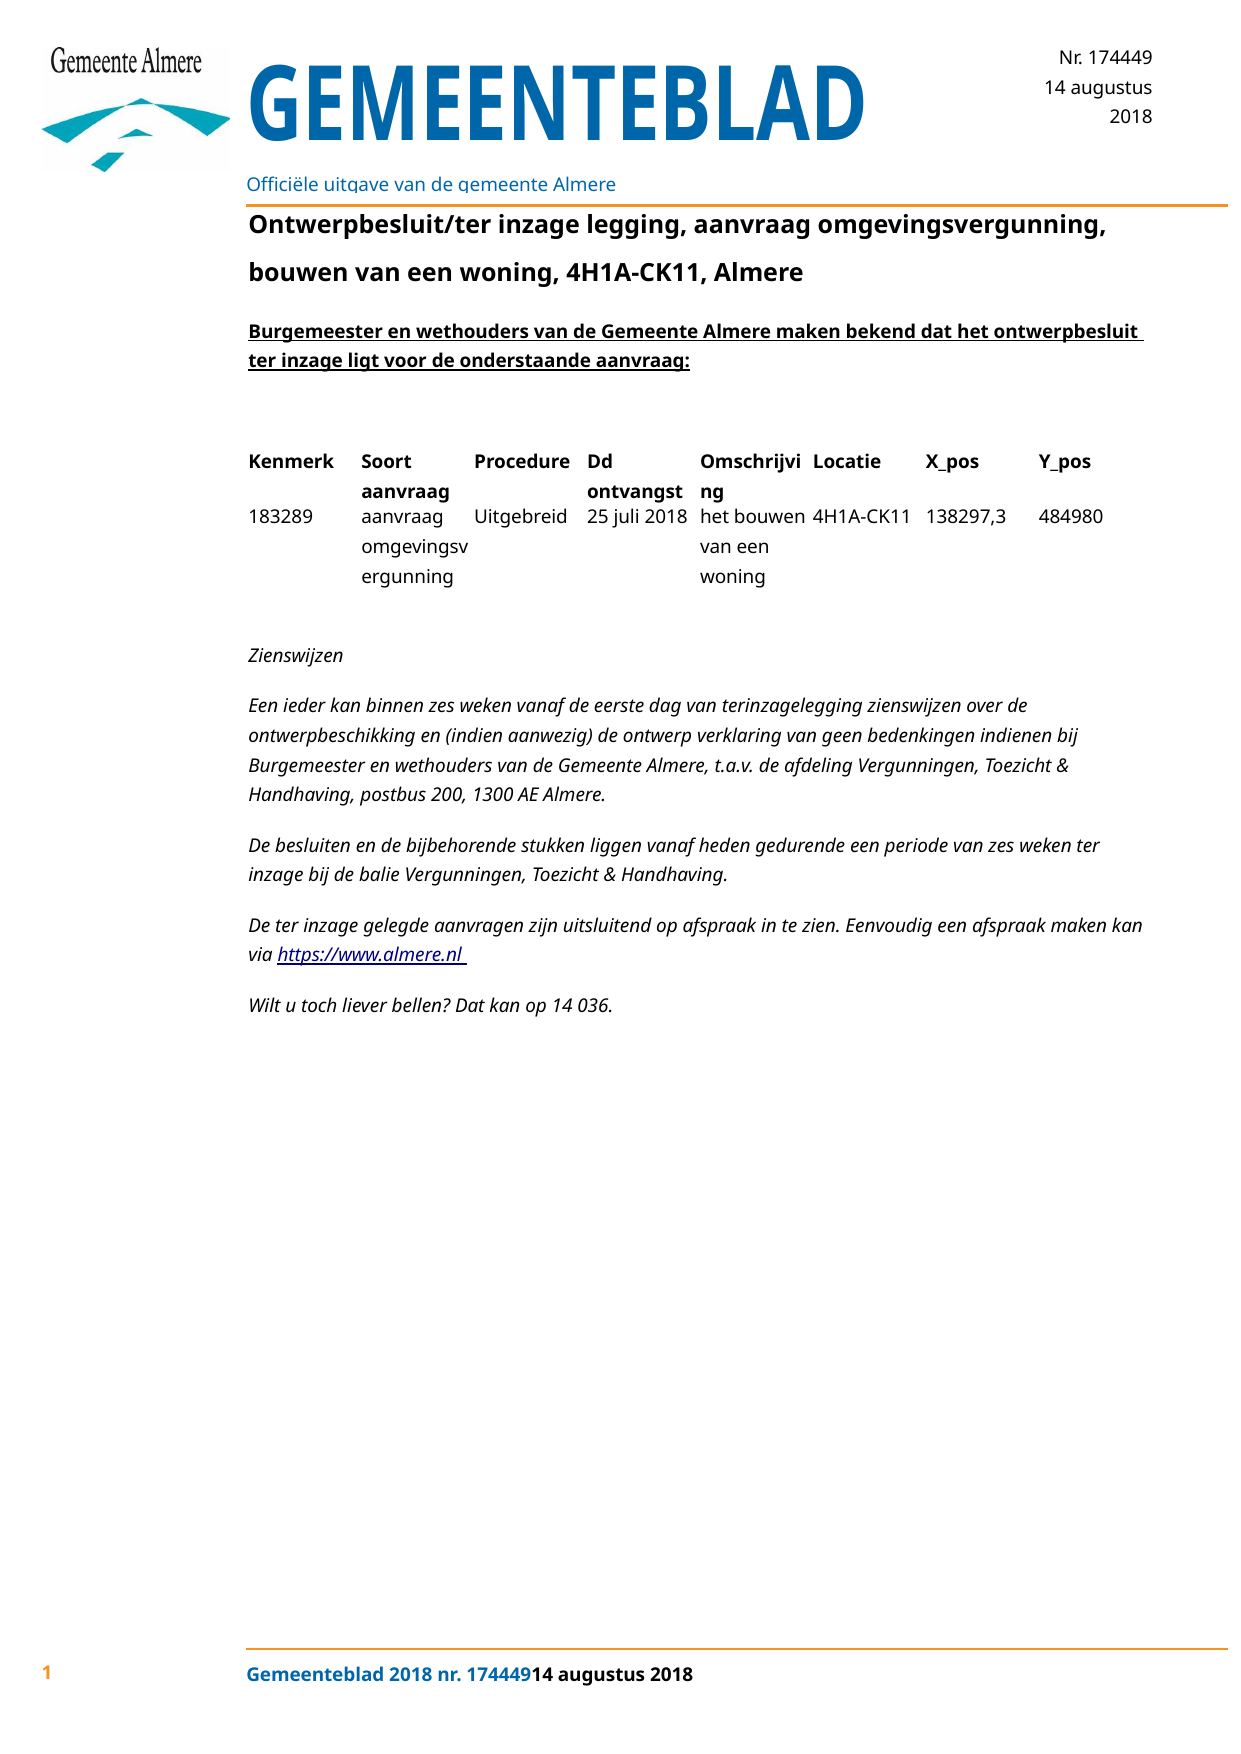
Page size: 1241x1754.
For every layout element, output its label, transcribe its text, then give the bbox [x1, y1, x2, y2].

table_header X_pos [926, 449, 1038, 504]
table_header Soort aanvraag [361, 449, 474, 504]
picture [41, 47, 231, 172]
table_cell het bouwen van een woning [700, 504, 813, 589]
table_cell 138297,3 [926, 504, 1038, 589]
table_cell 4H1A-CK11 [813, 504, 926, 589]
text Zienswijzen [248, 642, 1152, 668]
table_header Omschrijving [700, 449, 813, 504]
table_header Locatie [813, 449, 926, 504]
text Wilt u toch liever bellen? Dat kan op 14 036. [248, 992, 1152, 1018]
table_cell 484980 [1039, 504, 1152, 589]
table_cell aanvraag omgevingsvergunning [361, 504, 474, 589]
text Burgemeester en wethouders van de Gemeente Almere maken bekend dat het ontwerpbesluit ter inzage ligt voor de onderstaande aanvraag: [248, 318, 1152, 373]
text Een ieder kan binnen zes weken vanaf de eerste dag van terinzagelegging zienswijzen over de ontwerpbeschikking en (indien aanwezig) de ontwerp verklaring van geen bedenkingen indienen bij Burgemeester en wethouders van de Gemeente Almere, t.a.v. de afdeling Vergunningen, Toezicht & Handhaving, postbus 200, 1300 AE Almere. [248, 693, 1152, 807]
text De ter inzage gelegde aanvragen zijn uitsluitend op afspraak in te zien. Eenvoudig een afspraak maken kan via https://www.almere.nl [248, 912, 1152, 967]
table_cell Uitgebreid [474, 504, 587, 589]
table_cell 25 juli 2018 [587, 504, 700, 589]
text Ontwerpbesluit/ter inzage legging, aanvraag omgevingsvergunning, bouwen van een woning, 4H1A-CK11, Almere [248, 207, 1152, 288]
table_header Dd ontvangst [587, 449, 700, 504]
text De besluiten en de bijbehorende stukken liggen vanaf heden gedurende een periode van zes weken ter inzage bij de balie Vergunningen, Toezicht & Handhaving. [248, 832, 1152, 887]
table_header Procedure [474, 449, 587, 504]
table_header Y_pos [1039, 449, 1152, 504]
table_cell 183289 [248, 504, 361, 589]
table_header Kenmerk [248, 449, 361, 504]
